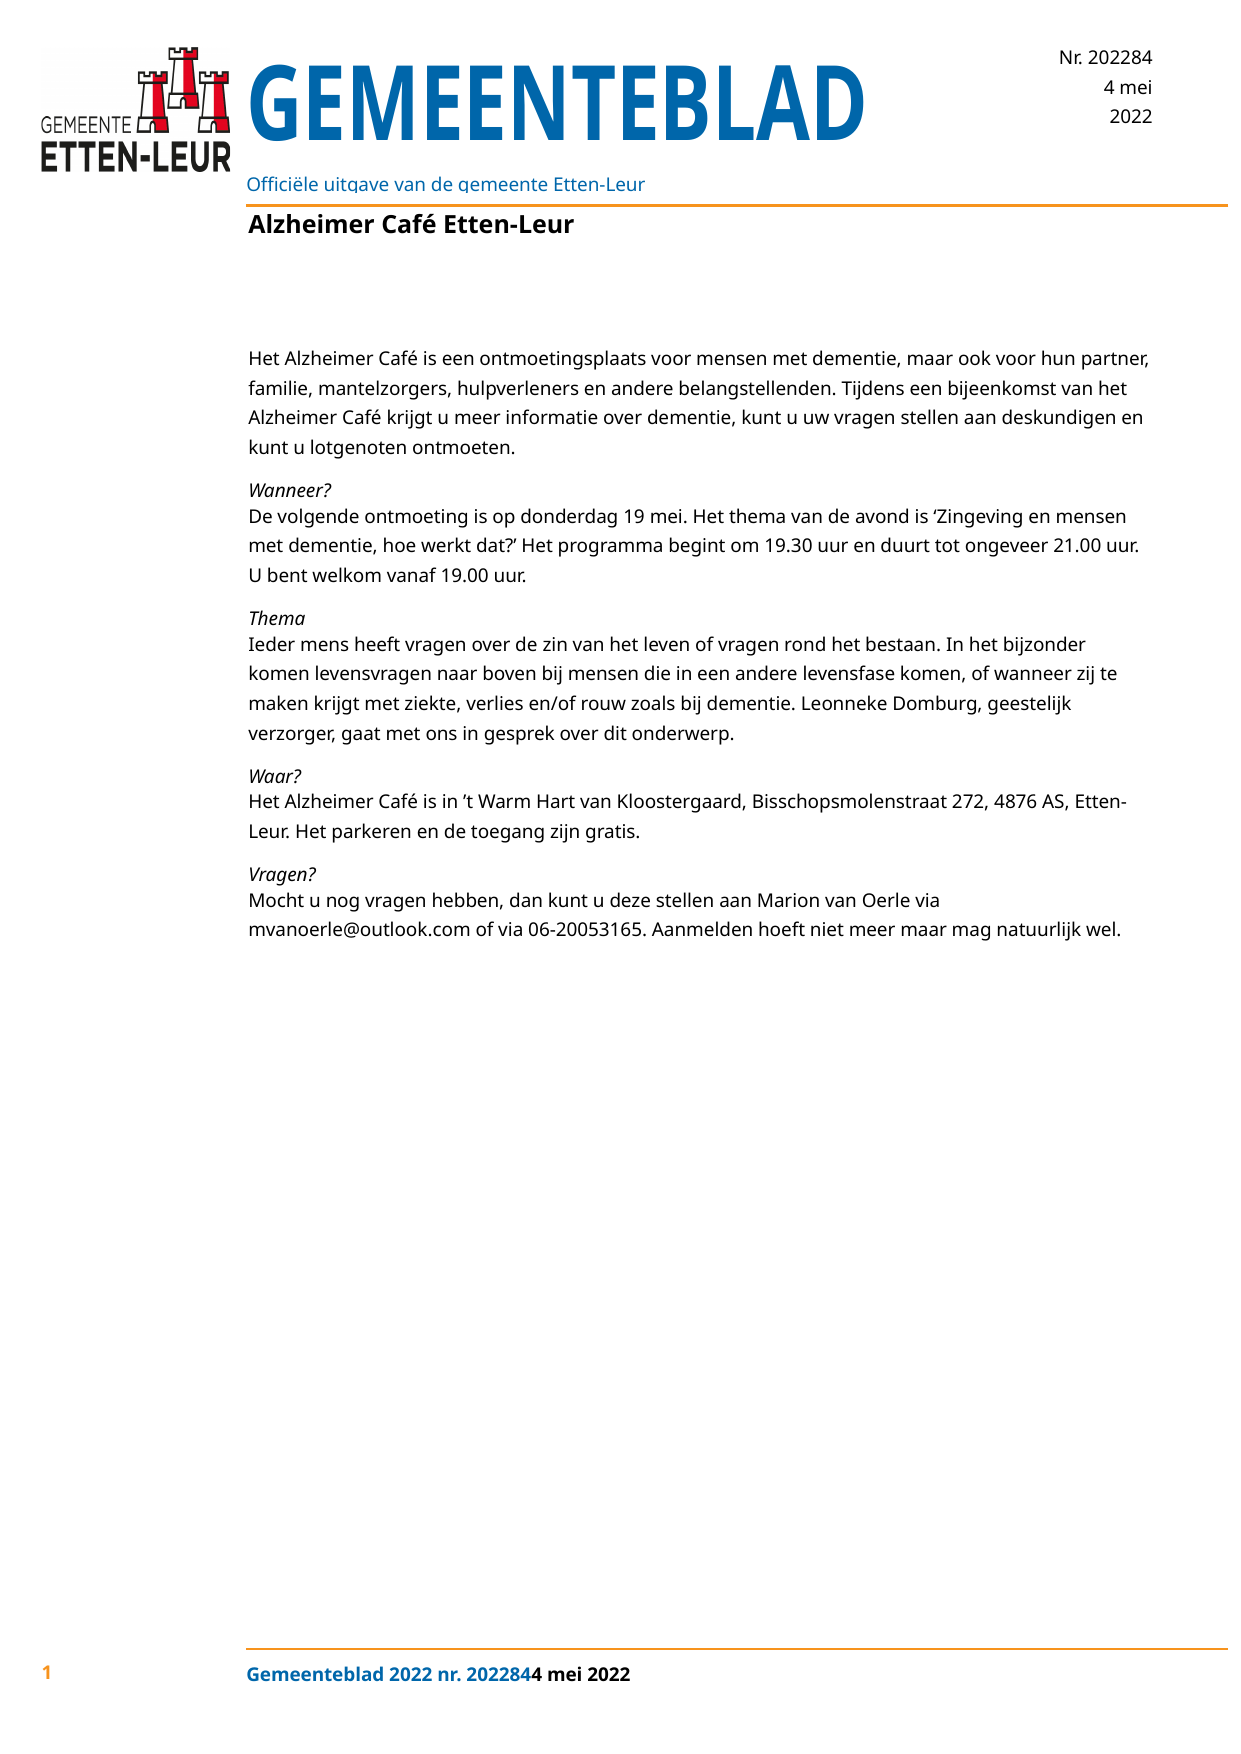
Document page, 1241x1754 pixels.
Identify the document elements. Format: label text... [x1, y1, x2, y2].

text Het Alzheimer Café is een ontmoetingsplaats voor mensen met dementie, maar ook voor hun partner, familie, mantelzorgers, hulpverleners en andere belangstellenden. Tijdens een bijeenkomst van het Alzheimer Café krijgt u meer informatie over dementie, kunt u uw vragen stellen aan deskundigen en kunt u lotgenoten ontmoeten. [248, 345, 1152, 460]
text Waar? [248, 763, 1152, 788]
text Het Alzheimer Café is in ’t Warm Hart van Kloostergaard, Bisschopsmolenstraat 272, 4876 AS, Etten-Leur. Het parkeren en de toegang zijn gratis. [248, 788, 1152, 844]
text Wanneer? [248, 477, 1152, 503]
text De volgende ontmoeting is op donderdag 19 mei. Het thema van de avond is ‘Zingeving en mensen met dementie, hoe werkt dat?’ Het programma begint om 19.30 uur en duurt tot ongeveer 21.00 uur. U bent welkom vanaf 19.00 uur. [248, 503, 1152, 588]
picture [41, 47, 231, 172]
text Alzheimer Café Etten-Leur [248, 207, 1152, 241]
text Ieder mens heeft vragen over de zin van het leven of vragen rond het bestaan. In het bijzonder komen levensvragen naar boven bij mensen die in een andere levensfase komen, of wanneer zij te maken krijgt met ziekte, verlies en/of rouw zoals bij dementie. Leonneke Domburg, geestelijk verzorger, gaat met ons in gesprek over dit onderwerp. [248, 631, 1152, 745]
text Mocht u nog vragen hebben, dan kunt u deze stellen aan Marion van Oerle via mvanoerle@outlook.com of via 06-20053165. Aanmelden hoeft niet meer maar mag natuurlijk wel. [248, 887, 1152, 942]
text Vragen? [248, 861, 1152, 887]
text Thema [248, 605, 1152, 631]
